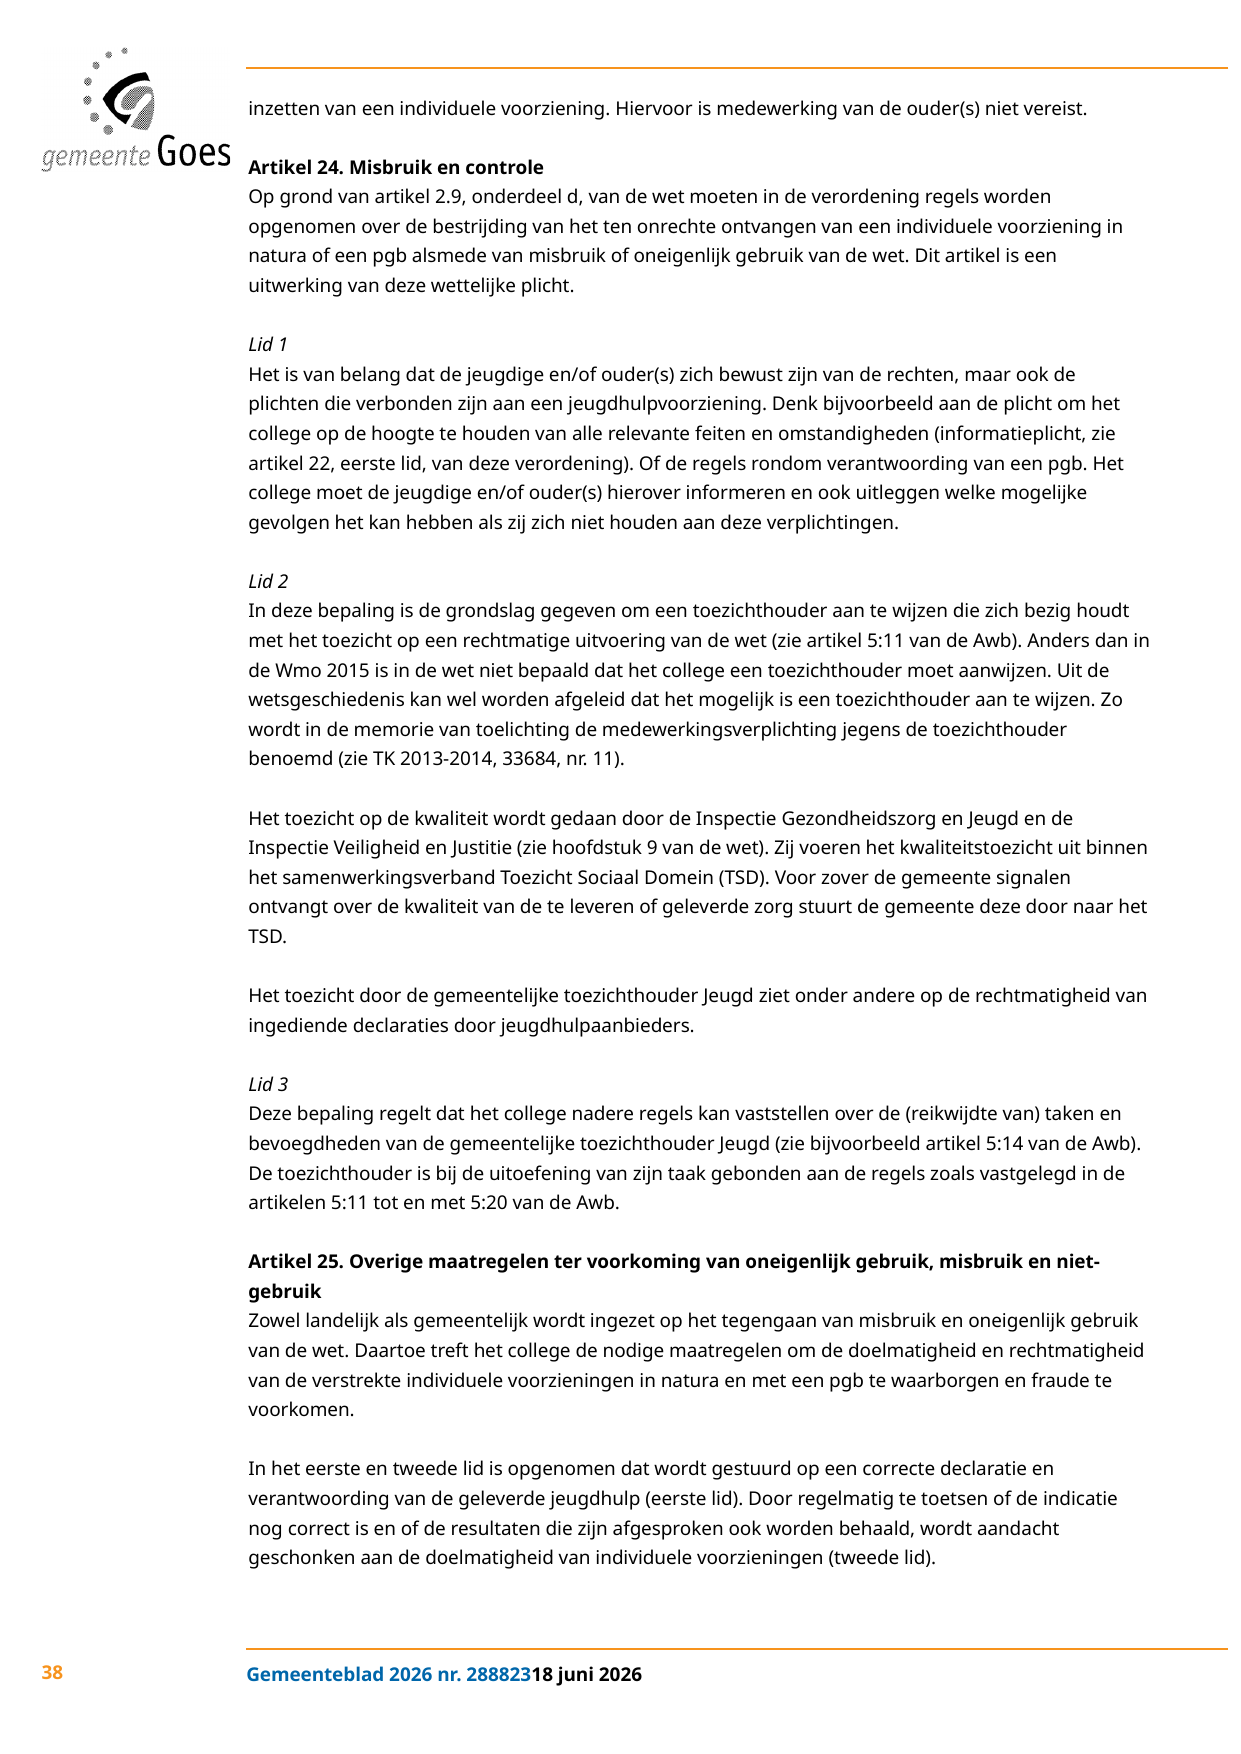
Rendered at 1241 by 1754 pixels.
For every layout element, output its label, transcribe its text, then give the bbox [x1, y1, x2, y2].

text In het eerste en tweede lid is opgenomen dat wordt gestuurd op een correcte declaratie en verantwoording van de geleverde jeugdhulp (eerste lid). Door regelmatig te toetsen of de indicatie nog correct is en of de resultaten die zijn afgesproken ook worden behaald, wordt aandacht geschonken aan de doelmatigheid van individuele voorzieningen (tweede lid). [248, 1456, 1152, 1570]
picture [41, 47, 231, 172]
text Het is van belang dat de jeugdige en/of ouder(s) zich bewust zijn van de rechten, maar ook de plichten die verbonden zijn aan een jeugdhulpvoorziening. Denk bijvoorbeeld aan de plicht om het college op de hoogte te houden van alle relevante feiten en omstandigheden (informatieplicht, zie artikel 22, eerste lid, van deze verordening). Of de regels rondom verantwoording van een pgb. Het college moet de jeugdige en/of ouder(s) hierover informeren en ook uitleggen welke mogelijke gevolgen het kan hebben als zij zich niet houden aan deze verplichtingen. [248, 361, 1152, 535]
text Deze bepaling regelt dat het college nadere regels kan vaststellen over de (reikwijdte van) taken en bevoegdheden van de gemeentelijke toezichthouder Jeugd (zie bijvoorbeeld artikel 5:14 van de Awb). De toezichthouder is bij de uitoefening van zijn taak gebonden aan de regels zoals vastgelegd in de artikelen 5:11 tot en met 5:20 van de Awb. [248, 1101, 1152, 1215]
text Lid 3 [248, 1071, 1152, 1097]
text Lid 1 [248, 331, 1152, 357]
text Het toezicht door de gemeentelijke toezichthouder Jeugd ziet onder andere op de rechtmatigheid van ingediende declaraties door jeugdhulpaanbieders. [248, 982, 1152, 1038]
text In deze bepaling is de grondslag gegeven om een toezichthouder aan te wijzen die zich bezig houdt met het toezicht op een rechtmatige uitvoering van de wet (zie artikel 5:11 van de Awb). Anders dan in de Wmo 2015 is in de wet niet bepaald dat het college een toezichthouder moet aanwijzen. Uit de wetsgeschiedenis kan wel worden afgeleid dat het mogelijk is een toezichthouder aan te wijzen. Zo wordt in de memorie van toelichting de medewerkingsverplichting jegens de toezichthouder benoemd (zie TK 2013-2014, 33684, nr. 11). [248, 598, 1152, 771]
text Het toezicht op de kwaliteit wordt gedaan door de Inspectie Gezondheidszorg en Jeugd en de Inspectie Veiligheid en Justitie (zie hoofdstuk 9 van de wet). Zij voeren het kwaliteitstoezicht uit binnen het samenwerkingsverband Toezicht Sociaal Domein (TSD). Voor zover de gemeente signalen ontvangt over de kwaliteit van de te leveren of geleverde zorg stuurt de gemeente deze door naar het TSD. [248, 805, 1152, 949]
text Lid 2 [248, 568, 1152, 594]
text Op grond van artikel 2.9, onderdeel d, van de wet moeten in de verordening regels worden opgenomen over de bestrijding van het ten onrechte ontvangen van een individuele voorziening in natura of een pgb alsmede van misbruik of oneigenlijk gebruik van de wet. Dit artikel is een uitwerking van deze wettelijke plicht. [248, 183, 1152, 298]
text Artikel 25. Overige maatregelen ter voorkoming van oneigenlijk gebruik, misbruik en niet-gebruik [248, 1248, 1152, 1304]
text inzetten van een individuele voorziening. Hiervoor is medewerking van de ouder(s) niet vereist. [248, 95, 1152, 121]
text Zowel landelijk als gemeentelijk wordt ingezet op het tegengaan van misbruik en oneigenlijk gebruik van de wet. Daartoe treft het college de nodige maatregelen om de doelmatigheid en rechtmatigheid van de verstrekte individuele voorzieningen in natura en met een pgb te waarborgen en fraude te voorkomen. [248, 1308, 1152, 1422]
text Artikel 24. Misbruik en controle [248, 154, 1152, 180]
